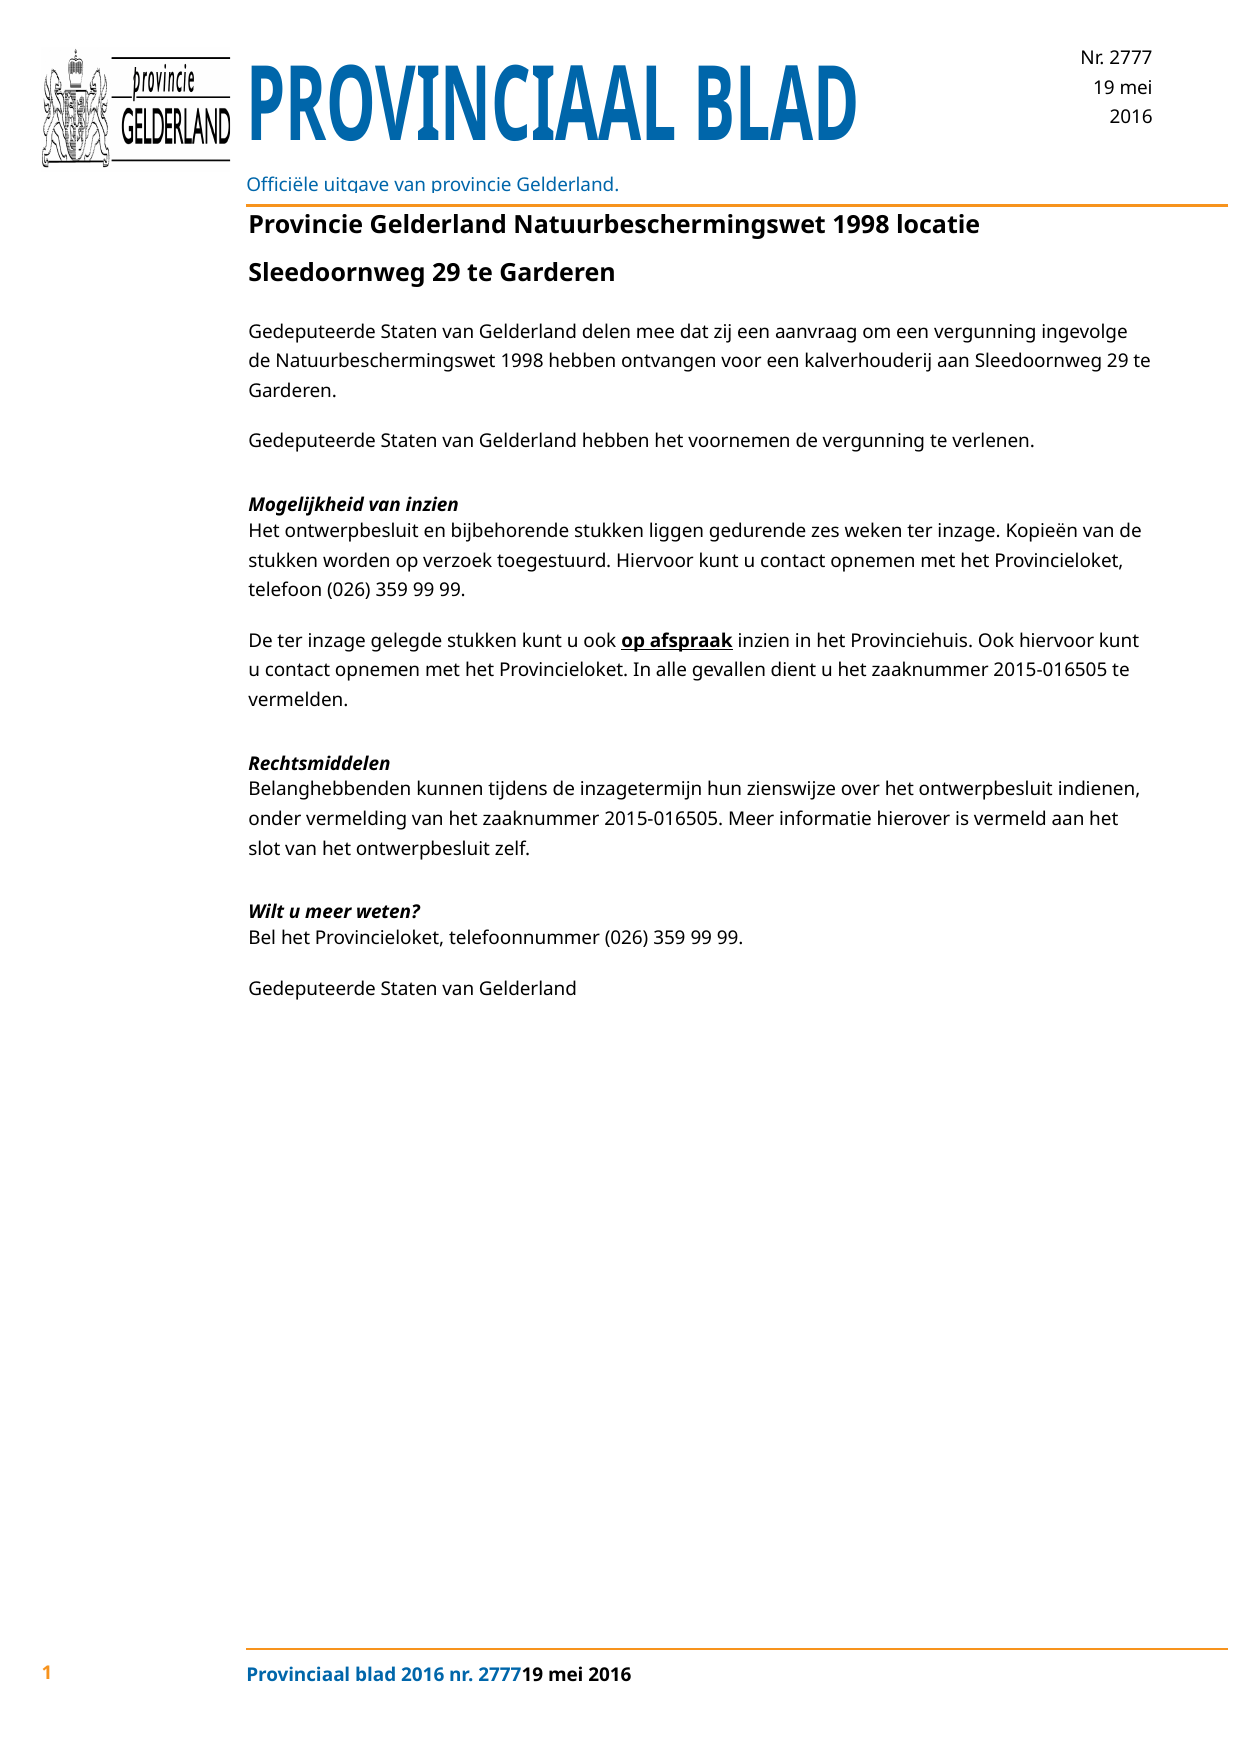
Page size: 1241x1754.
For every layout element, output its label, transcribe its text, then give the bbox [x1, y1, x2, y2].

text Gedeputeerde Staten van Gelderland [248, 975, 1152, 1001]
text Rechtsmiddelen [248, 750, 1152, 776]
text Belanghebbenden kunnen tijdens de inzagetermijn hun zienswijze over het ontwerpbesluit indienen, onder vermelding van het zaaknummer 2015-016505. Meer informatie hierover is vermeld aan het slot van het ontwerpbesluit zelf. [248, 776, 1152, 861]
text Bel het Provincieloket, telefoonnummer (026) 359 99 99. [248, 924, 1152, 950]
text Gedeputeerde Staten van Gelderland hebben het voornemen de vergunning te verlenen. [248, 427, 1152, 453]
text De ter inzage gelegde stukken kunt u ook op afspraak inzien in het Provinciehuis. Ook hiervoor kunt u contact opnemen met het Provincieloket. In alle gevallen dient u het zaaknummer 2015-016505 te vermelden. [248, 627, 1152, 712]
text Mogelijkheid van inzien [248, 491, 1152, 517]
text Provincie Gelderland Natuurbeschermingswet 1998 locatie Sleedoornweg 29 te Garderen [248, 207, 1152, 288]
text Het ontwerpbesluit en bijbehorende stukken liggen gedurende zes weken ter inzage. Kopieën van de stukken worden op verzoek toegestuurd. Hiervoor kunt u contact opnemen met het Provincieloket, telefoon (026) 359 99 99. [248, 517, 1152, 602]
text Wilt u meer weten? [248, 899, 1152, 924]
text Gedeputeerde Staten van Gelderland delen mee dat zij een aanvraag om een vergunning ingevolge de Natuurbeschermingswet 1998 hebben ontvangen voor een kalverhouderij aan Sleedoornweg 29 te Garderen. [248, 318, 1152, 403]
picture [41, 47, 231, 172]
